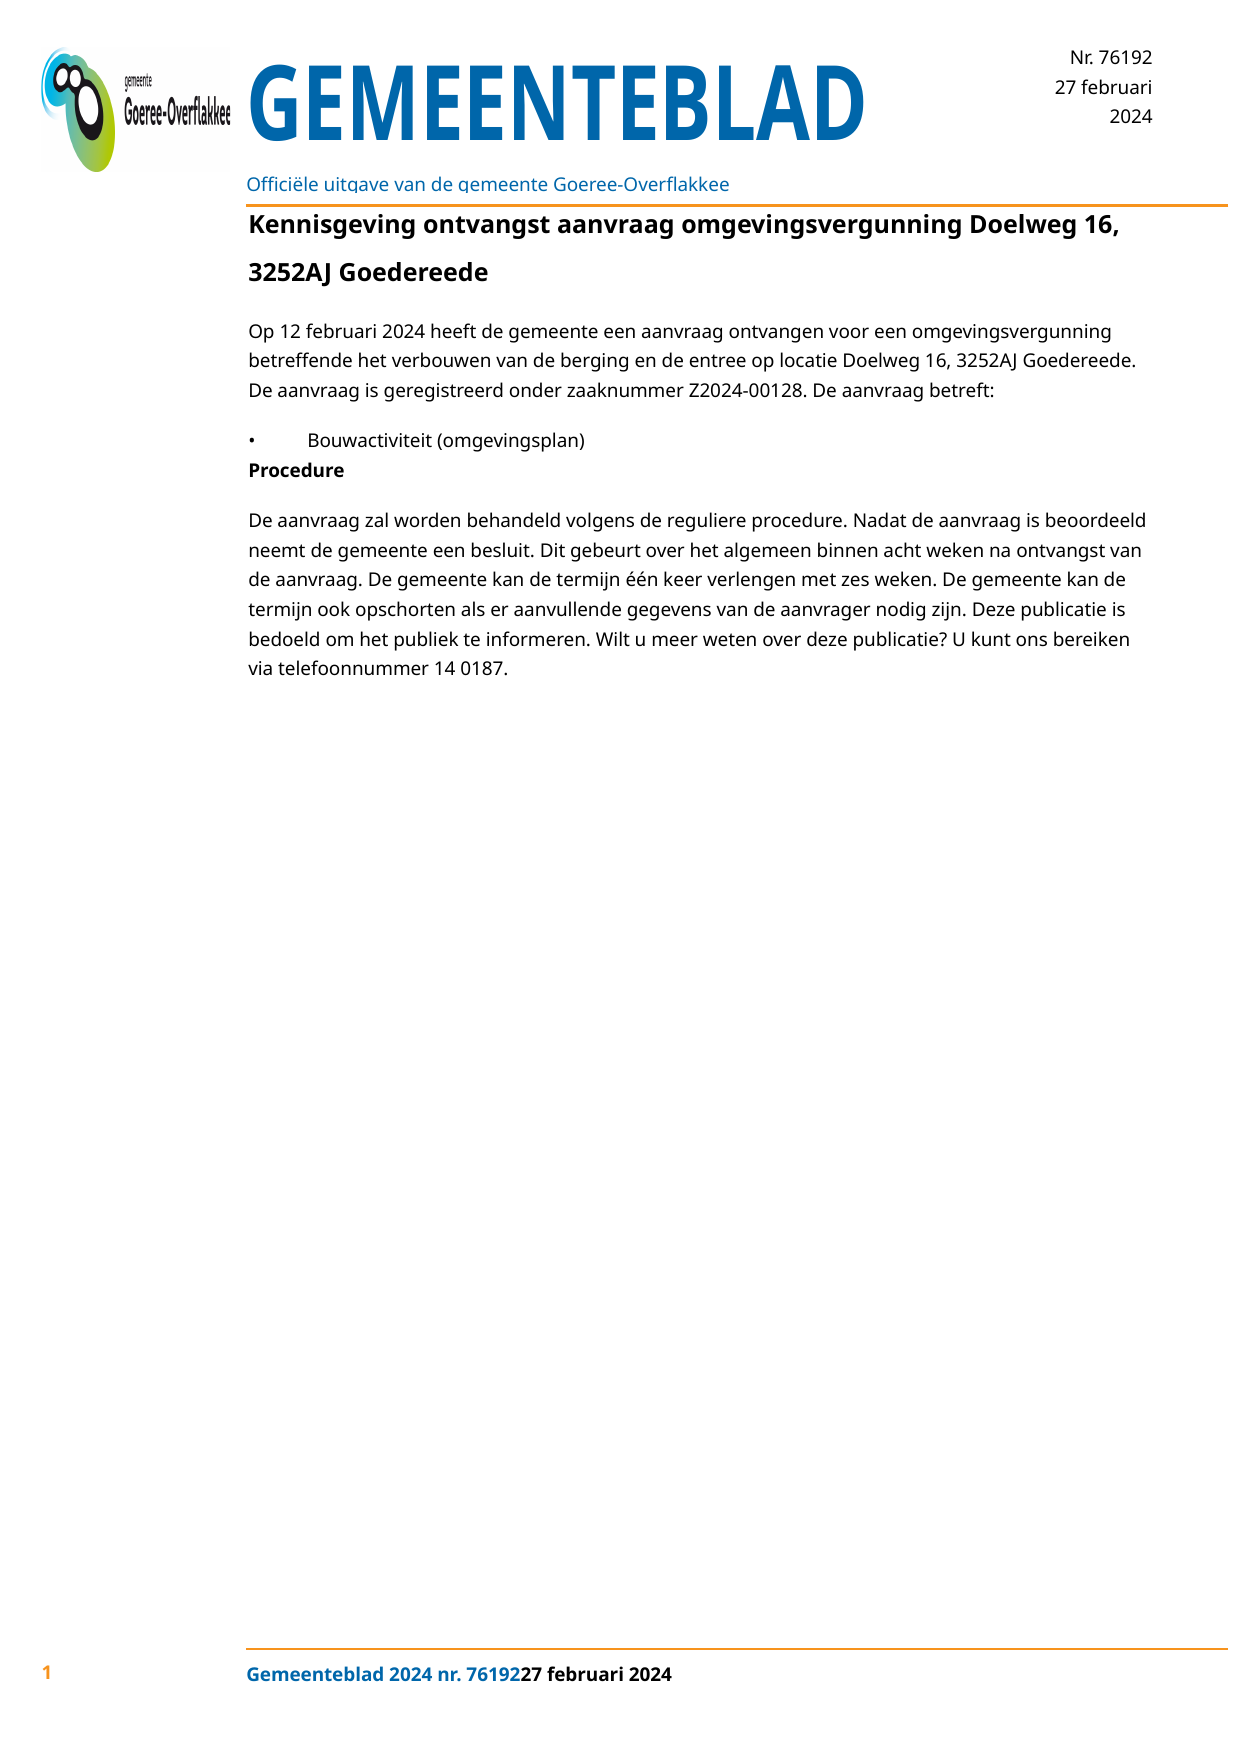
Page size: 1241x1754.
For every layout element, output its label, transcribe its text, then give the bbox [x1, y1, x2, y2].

text Procedure [248, 457, 1152, 483]
text De aanvraag zal worden behandeld volgens de reguliere procedure. Nadat de aanvraag is beoordeeld neemt de gemeente een besluit. Dit gebeurt over het algemeen binnen acht weken na ontvangst van de aanvraag. De gemeente kan de termijn één keer verlengen met zes weken. De gemeente kan de termijn ook opschorten als er aanvullende gegevens van de aanvrager nodig zijn. Deze publicatie is bedoeld om het publiek te informeren. Wilt u meer weten over deze publicatie? U kunt ons bereiken via telefoonnummer 14 0187. [248, 507, 1152, 681]
text Op 12 februari 2024 heeft de gemeente een aanvraag ontvangen voor een omgevingsvergunning betreffende het verbouwen van de berging en de entree op locatie Doelweg 16, 3252AJ Goedereede. De aanvraag is geregistreerd onder zaaknummer Z2024-00128. De aanvraag betreft: [248, 318, 1152, 403]
list Bouwactiviteit (omgevingsplan) [248, 427, 1152, 453]
picture [41, 47, 231, 172]
text Kennisgeving ontvangst aanvraag omgevingsvergunning Doelweg 16, 3252AJ Goedereede [248, 207, 1152, 288]
